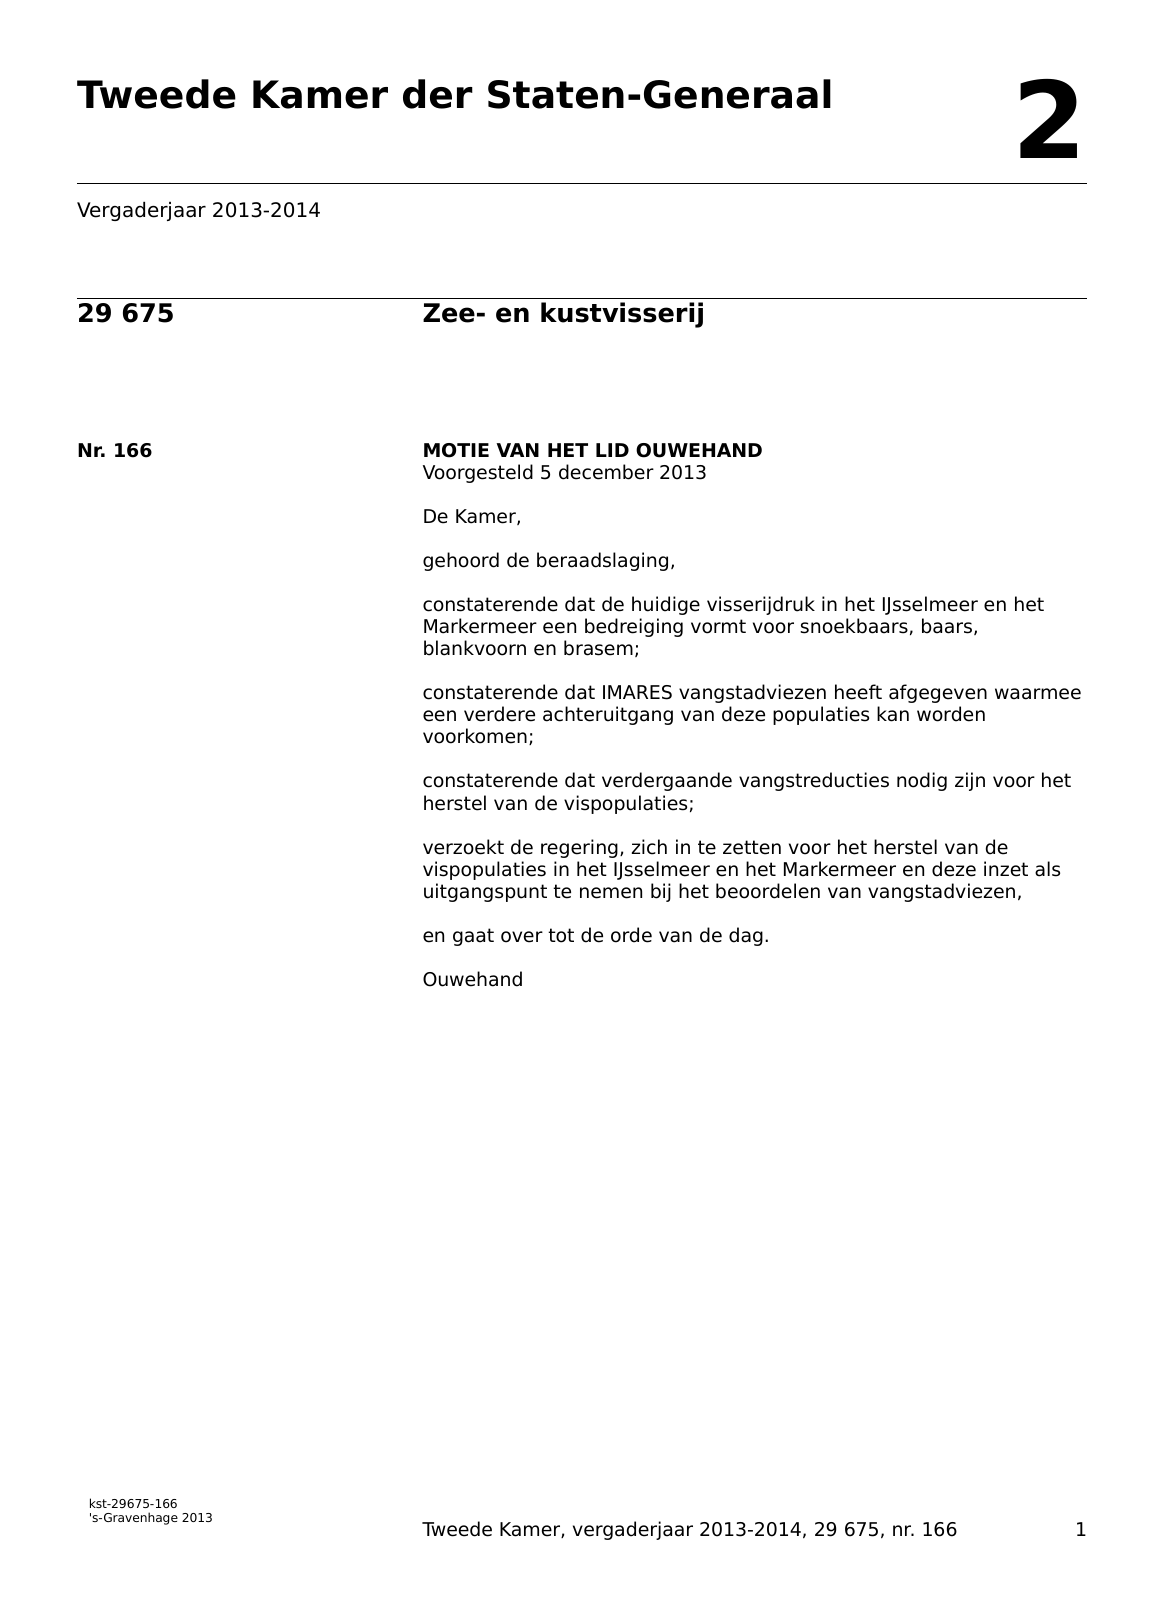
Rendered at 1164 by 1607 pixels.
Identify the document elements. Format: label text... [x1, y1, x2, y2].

text constaterende dat de huidige visserijdruk in het IJsselmeer en het Markermeer een bedreiging vormt voor snoekbaars, baars, blankvoorn en brasem; [422, 594, 1087, 660]
text gehoord de beraadslaging, [422, 550, 1087, 572]
text kst-29675-166 [88, 1497, 323, 1511]
text en gaat over tot de orde van de dag. [422, 925, 1087, 947]
table_header Tweede Kamer der Staten-Generaal [77, 59, 886, 183]
subtitle Nr. 166 MOTIE VAN HET LID OUWEHAND [77, 440, 1087, 462]
table_header 2 [886, 59, 1087, 183]
text constaterende dat verdergaande vangstreducties nodig zijn voor het herstel van de vispopulaties; [422, 770, 1087, 814]
text De Kamer, [422, 506, 1087, 528]
text constaterende dat IMARES vangstadviezen heeft afgegeven waarmee een verdere achteruitgang van deze populaties kan worden voorkomen; [422, 682, 1087, 748]
text Voorgesteld 5 december 2013 [422, 462, 1087, 484]
subtitle 29 675 Zee- en kustvisserij [77, 299, 1087, 329]
text verzoekt de regering, zich in te zetten voor het herstel van de vispopulaties in het IJsselmeer en het Markermeer en deze inzet als uitgangspunt te nemen bij het beoordelen van vangstadviezen, [422, 837, 1087, 902]
text Ouwehand [422, 969, 1087, 991]
text 's-Gravenhage 2013 [88, 1511, 323, 1525]
table_cell Vergaderjaar 2013-2014 [77, 184, 1087, 298]
